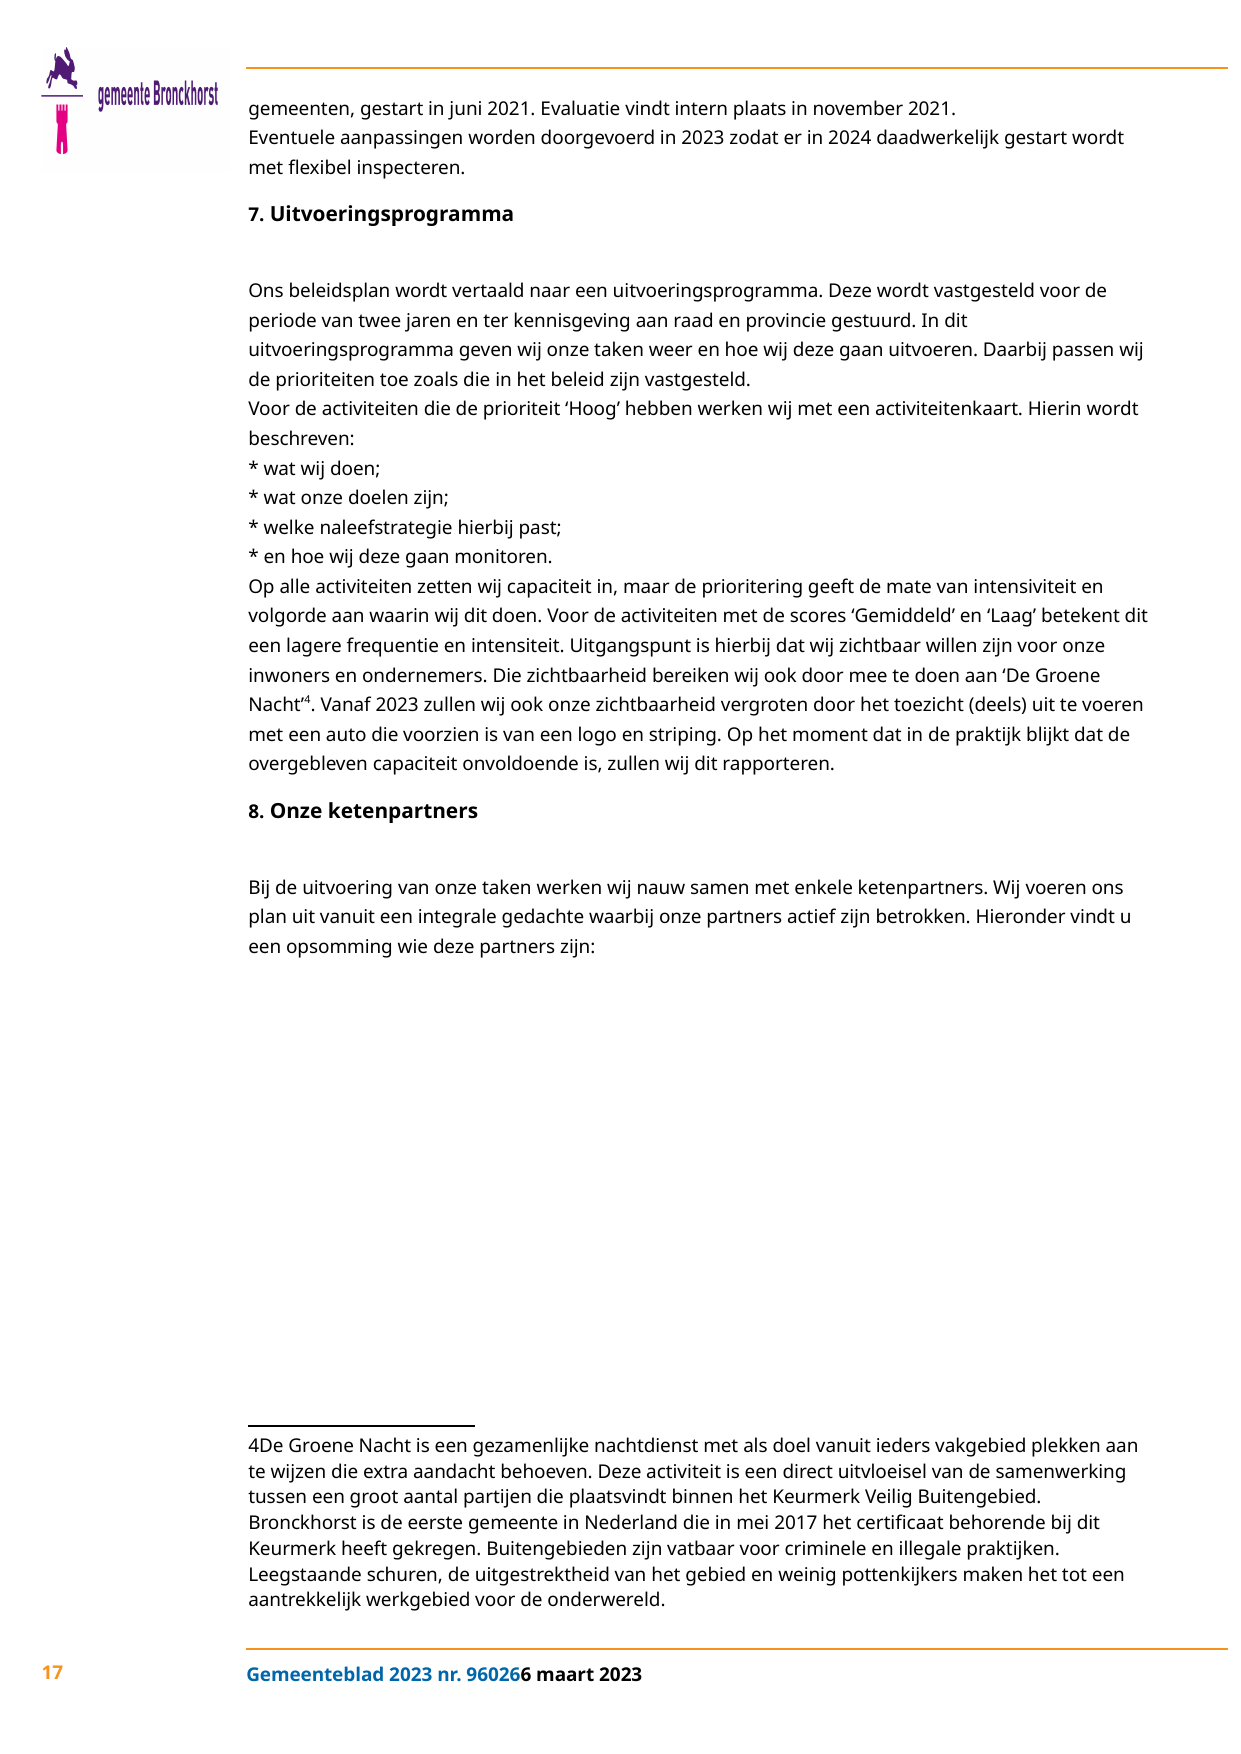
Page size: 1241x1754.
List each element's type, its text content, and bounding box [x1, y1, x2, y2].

text De Groene Nacht is een gezamenlijke nachtdienst met als doel vanuit ieders vakgebied plekken aan te wijzen die extra aandacht behoeven. Deze activiteit is een direct uitvloeisel van de samenwerking tussen een groot aantal partijen die plaatsvindt binnen het Keurmerk Veilig Buitengebied. Bronckhorst is de eerste gemeente in Nederland die in mei 2017 het certificaat behorende bij dit Keurmerk heeft gekregen. Buitengebieden zijn vatbaar voor criminele en illegale praktijken. Leegstaande schuren, de uitgestrektheid van het gebied en weinig pottenkijkers maken het tot een aantrekkelijk werkgebied voor de onderwereld. [248, 1432, 1152, 1612]
text * welke naleefstrategie hierbij past; [248, 514, 1152, 540]
text Eventuele aanpassingen worden doorgevoerd in 2023 zodat er in 2024 daadwerkelijk gestart wordt met flexibel inspecteren. [248, 124, 1152, 180]
text * wat onze doelen zijn; [248, 484, 1152, 510]
text Voor de activiteiten die de prioriteit ‘Hoog’ hebben werken wij met een activiteitenkaart. Hierin wordt beschreven: [248, 396, 1152, 451]
text Op alle activiteiten zetten wij capaciteit in, maar de prioritering geeft de mate van intensiviteit en volgorde aan waarin wij dit doen. Voor de activiteiten met de scores ‘Gemiddeld’ en ‘Laag’ betekent dit een lagere frequentie en intensiteit. Uitgangspunt is hierbij dat wij zichtbaar willen zijn voor onze inwoners en ondernemers. Die zichtbaarheid bereiken wij ook door mee te doen aan ‘De Groene Nacht’. Vanaf 2023 zullen wij ook onze zichtbaarheid vergroten door het toezicht (deels) uit te voeren met een auto die voorzien is van een logo en striping. Op het moment dat in de praktijk blijkt dat de overgebleven capaciteit onvoldoende is, zullen wij dit rapporteren. [248, 573, 1152, 776]
text * wat wij doen; [248, 455, 1152, 481]
text * en hoe wij deze gaan monitoren. [248, 543, 1152, 569]
text 7. Uitvoeringsprogramma [248, 199, 1152, 228]
text Bij de uitvoering van onze taken werken wij nauw samen met enkele ketenpartners. Wij voeren ons plan uit vanuit een integrale gedachte waarbij onze partners actief zijn betrokken. Hieronder vindt u een opsomming wie deze partners zijn: [248, 874, 1152, 959]
text 8. Onze ketenpartners [248, 796, 1152, 825]
text Ons beleidsplan wordt vertaald naar een uitvoeringsprogramma. Deze wordt vastgesteld voor de periode van twee jaren en ter kennisgeving aan raad en provincie gestuurd. In dit uitvoeringsprogramma geven wij onze taken weer en hoe wij deze gaan uitvoeren. Daarbij passen wij de prioriteiten toe zoals die in het beleid zijn vastgesteld. [248, 277, 1152, 392]
text gemeenten, gestart in juni 2021. Evaluatie vindt intern plaats in november 2021. [248, 95, 1152, 121]
picture [41, 47, 231, 172]
